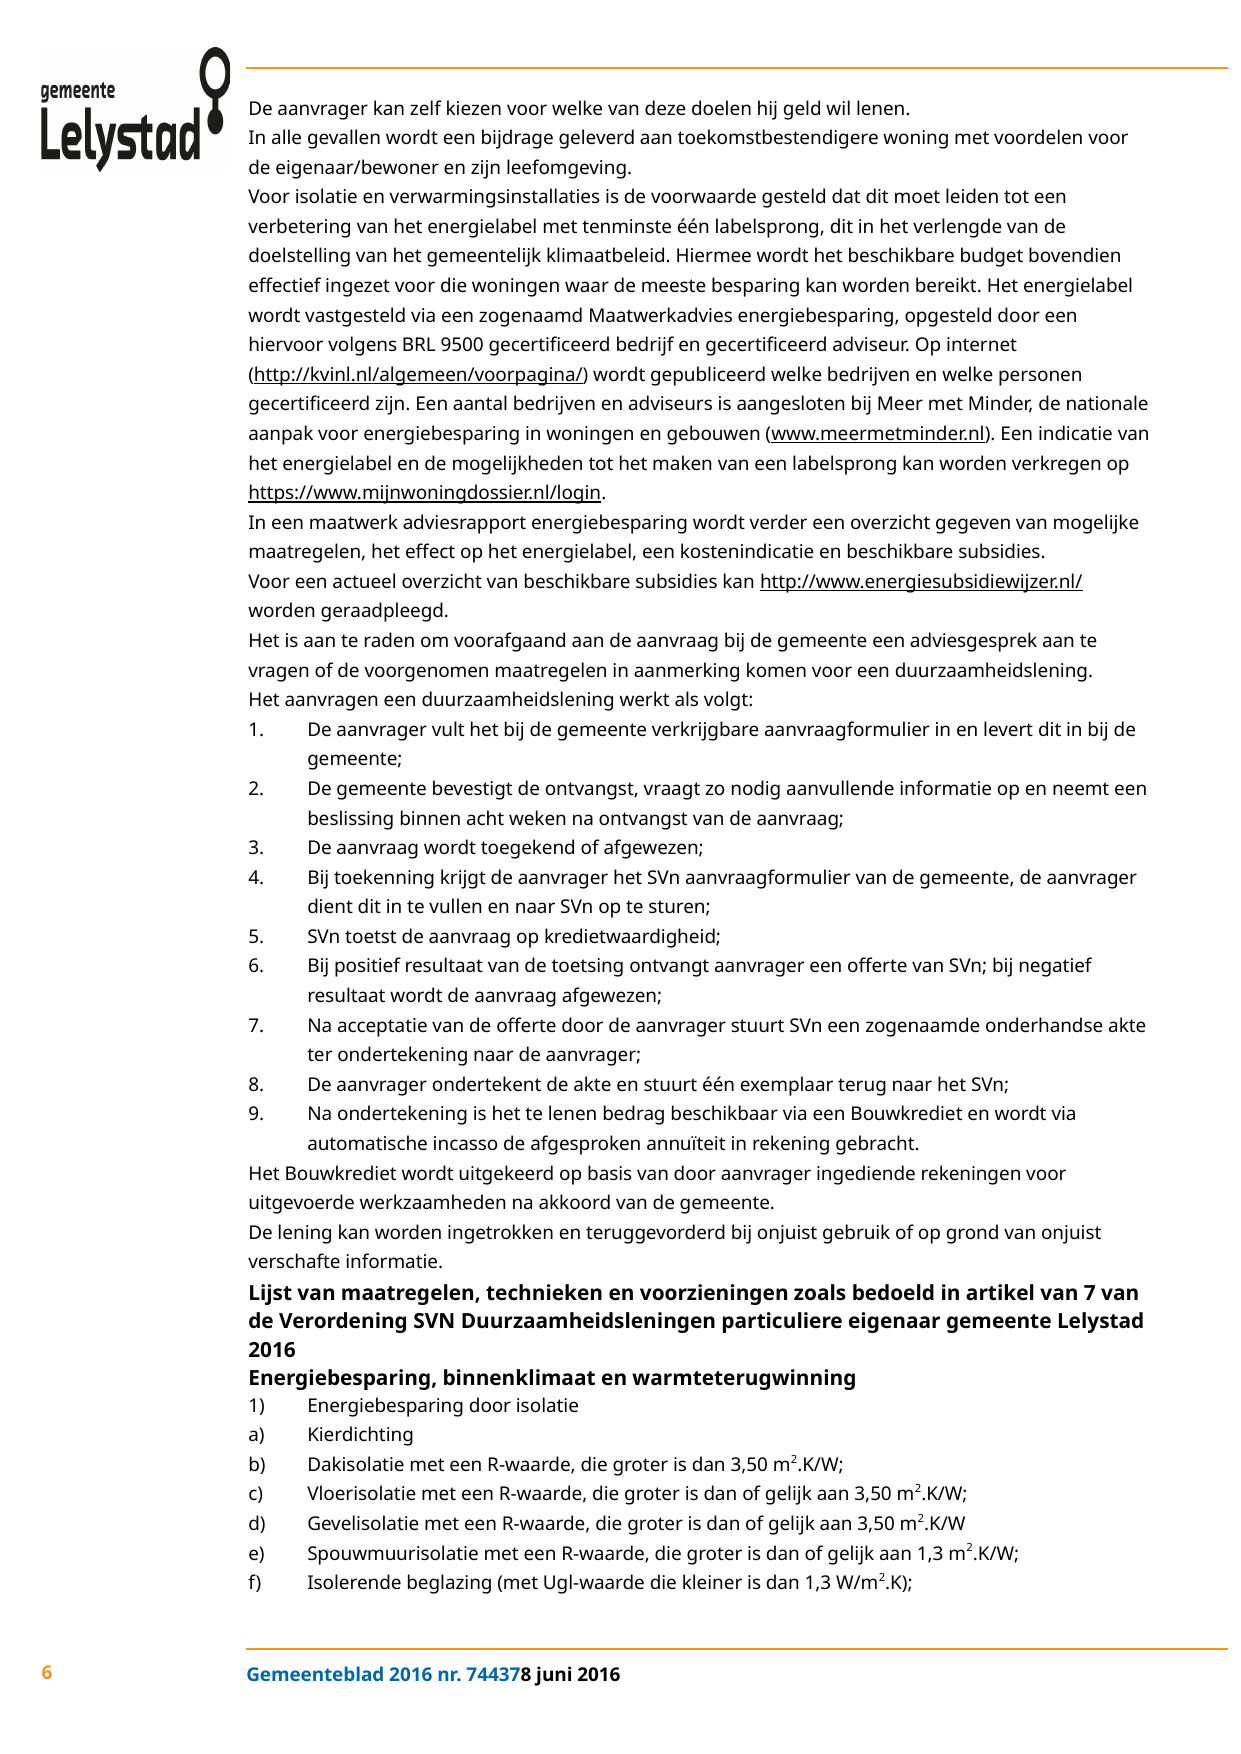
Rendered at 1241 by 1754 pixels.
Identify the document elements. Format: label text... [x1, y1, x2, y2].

list Gevelisolatie met een R-waarde, die groter is dan of gelijk aan 3,50 m2.K/W [248, 1510, 1152, 1536]
list Spouwmuurisolatie met een R-waarde, die groter is dan of gelijk aan 1,3 m2.K/W; [248, 1540, 1152, 1566]
text Energiebesparing, binnenklimaat en warmteterugwinning [248, 1363, 1152, 1392]
text Lijst van maatregelen, technieken en voorzieningen zoals bedoeld in artikel van 7 van de Verordening SVN Duurzaamheidsleningen particuliere eigenaar gemeente Lelystad 2016 [248, 1278, 1152, 1363]
text In een maatwerk adviesrapport energiebesparing wordt verder een overzicht gegeven van mogelijke maatregelen, het effect op het energielabel, een kostenindicatie en beschikbare subsidies. [248, 509, 1152, 564]
text De aanvrager kan zelf kiezen voor welke van deze doelen hij geld wil lenen. [248, 95, 1152, 121]
text Voor isolatie en verwarmingsinstallaties is de voorwaarde gesteld dat dit moet leiden tot een verbetering van het energielabel met tenminste één labelsprong, dit in het verlengde van de doelstelling van het gemeentelijk klimaatbeleid. Hiermee wordt het beschikbare budget bovendien effectief ingezet voor die woningen waar de meeste besparing kan worden bereikt. Het energielabel wordt vastgesteld via een zogenaamd Maatwerkadvies energiebesparing, opgesteld door een hiervoor volgens BRL 9500 gecertificeerd bedrijf en gecertificeerd adviseur. Op internet (http://kvinl.nl/algemeen/voorpagina/) wordt gepubliceerd welke bedrijven en welke personen gecertificeerd zijn. Een aantal bedrijven en adviseurs is aangesloten bij Meer met Minder, de nationale aanpak voor energiebesparing in woningen en gebouwen (www.meermetminder.nl). Een indicatie van het energielabel en de mogelijkheden tot het maken van een labelsprong kan worden verkregen op https://www.mijnwoningdossier.nl/login. [248, 183, 1152, 505]
list Kierdichting [248, 1421, 1152, 1447]
text De lening kan worden ingetrokken en teruggevorderd bij onjuist gebruik of op grond van onjuist verschafte informatie. [248, 1219, 1152, 1274]
list SVn toetst de aanvraag op kredietwaardigheid; [248, 923, 1152, 949]
text In alle gevallen wordt een bijdrage geleverd aan toekomstbestendigere woning met voordelen voor de eigenaar/bewoner en zijn leefomgeving. [248, 124, 1152, 180]
list Bij positief resultaat van de toetsing ontvangt aanvrager een offerte van SVn; bij negatief [248, 953, 1152, 978]
list Isolerende beglazing (met Ugl-waarde die kleiner is dan 1,3 W/m2.K); [248, 1569, 1152, 1595]
list De aanvrager vult het bij de gemeente verkrijgbare aanvraagformulier in en levert dit in bij de gemeente; [248, 716, 1152, 771]
text Het aanvragen een duurzaamheidslening werkt als volgt: [248, 686, 1152, 712]
list Dakisolatie met een R-waarde, die groter is dan 3,50 m2.K/W; [248, 1451, 1152, 1477]
text Voor een actueel overzicht van beschikbare subsidies kan http://www.energiesubsidiewijzer.nl/ worden geraadpleegd. [248, 568, 1152, 623]
list resultaat wordt de aanvraag afgewezen; [248, 982, 1152, 1008]
text Het is aan te raden om voorafgaand aan de aanvraag bij de gemeente een adviesgesprek aan te vragen of de voorgenomen maatregelen in aanmerking komen voor een duurzaamheidslening. [248, 627, 1152, 683]
list Na acceptatie van de offerte door de aanvrager stuurt SVn een zogenaamde onderhandse akte ter ondertekening naar de aanvrager; [248, 1012, 1152, 1067]
list Energiebesparing door isolatie [248, 1392, 1152, 1418]
list De gemeente bevestigt de ontvangst, vraagt zo nodig aanvullende informatie op en neemt een beslissing binnen acht weken na ontvangst van de aanvraag; [248, 775, 1152, 831]
list Bij toekenning krijgt de aanvrager het SVn aanvraagformulier van de gemeente, de aanvrager dient dit in te vullen en naar SVn op te sturen; [248, 864, 1152, 919]
list De aanvrager ondertekent de akte en stuurt één exemplaar terug naar het SVn; [248, 1071, 1152, 1097]
text Het Bouwkrediet wordt uitgekeerd op basis van door aanvrager ingediende rekeningen voor uitgevoerde werkzaamheden na akkoord van de gemeente. [248, 1160, 1152, 1215]
picture [41, 47, 231, 172]
list Na ondertekening is het te lenen bedrag beschikbaar via een Bouwkrediet en wordt via automatische incasso de afgesproken annuïteit in rekening gebracht. [248, 1101, 1152, 1156]
list Vloerisolatie met een R-waarde, die groter is dan of gelijk aan 3,50 m2.K/W; [248, 1481, 1152, 1506]
list De aanvraag wordt toegekend of afgewezen; [248, 834, 1152, 860]
